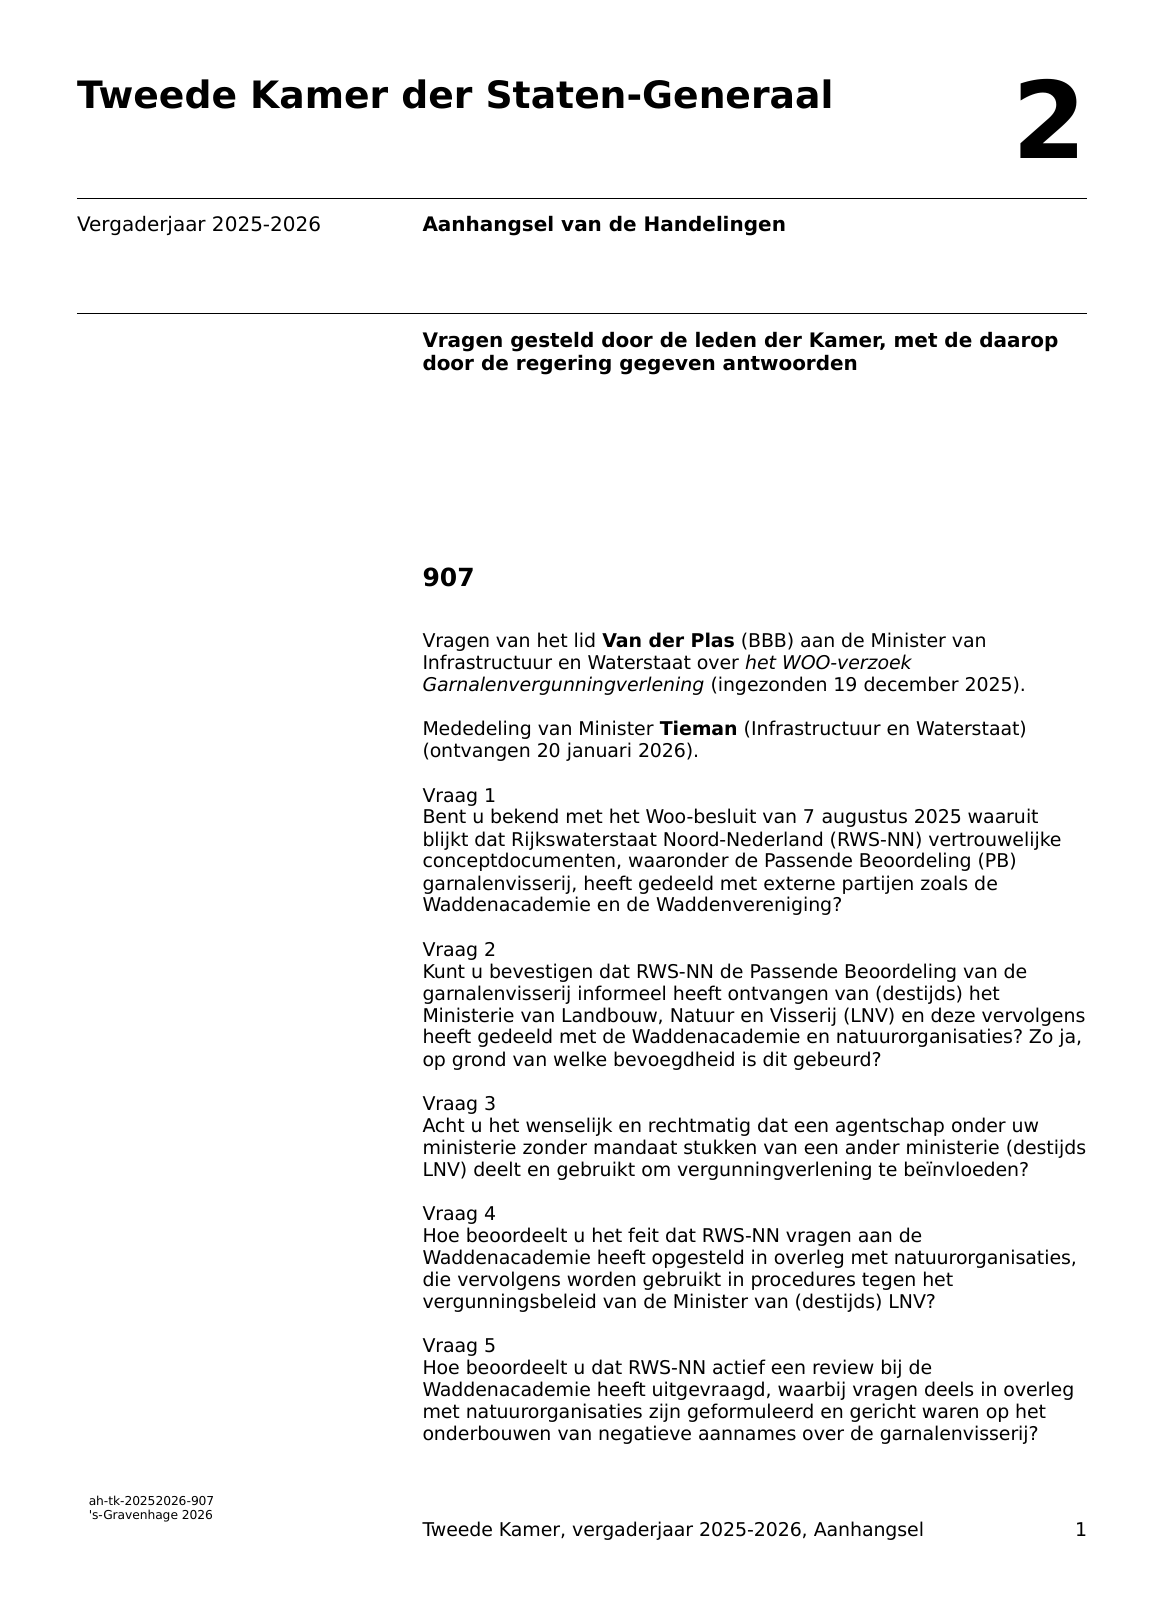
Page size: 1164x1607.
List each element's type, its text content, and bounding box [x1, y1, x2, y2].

text Vraag 3 [422, 1093, 1087, 1114]
table_cell Aanhangsel van de Handelingen [422, 199, 1087, 313]
text Vraag 2 [422, 938, 1087, 961]
text Hoe beoordeelt u het feit dat RWS-NN vragen aan de Waddenacademie heeft opgesteld in overleg met natuurorganisaties, die vervolgens worden gebruikt in procedures tegen het vergunningsbeleid van de Minister van (destijds) LNV? [422, 1225, 1087, 1313]
text Hoe beoordeelt u dat RWS-NN actief een review bij de Waddenacademie heeft uitgevraagd, waarbij vragen deels in overleg met natuurorganisaties zijn geformuleerd en gericht waren op het onderbouwen van negatieve aannames over de garnalenvisserij? [422, 1357, 1087, 1445]
text Vraag 5 [422, 1335, 1087, 1357]
text Bent u bekend met het Woo-besluit van 7 augustus 2025 waaruit blijkt dat Rijkswaterstaat Noord-Nederland (RWS-NN) vertrouwelijke conceptdocumenten, waaronder de Passende Beoordeling (PB) garnalenvisserij, heeft gedeeld met externe partijen zoals de Waddenacademie en de Waddenvereniging? [422, 806, 1087, 916]
table_cell Vergaderjaar 2025-2026 [77, 199, 422, 313]
text Acht u het wenselijk en rechtmatig dat een agentschap onder uw ministerie zonder mandaat stukken van een ander ministerie (destijds LNV) deelt en gebruikt om vergunningverlening te beïnvloeden? [422, 1114, 1087, 1181]
text 907 [422, 563, 1087, 592]
text ah-tk-20252026-907 [88, 1494, 323, 1508]
text Vragen van het lid Van der Plas (BBB) aan de Minister van Infrastructuur en Waterstaat over het WOO-verzoek Garnalenvergunningverlening (ingezonden 19 december 2025). [422, 630, 1087, 696]
table_cell [77, 314, 422, 375]
table_header Tweede Kamer der Staten-Generaal [77, 59, 886, 198]
text 's-Gravenhage 2026 [88, 1508, 323, 1522]
text Kunt u bevestigen dat RWS-NN de Passende Beoordeling van de garnalenvisserij informeel heeft ontvangen van (destijds) het Ministerie van Landbouw, Natuur en Visserij (LNV) en deze vervolgens heeft gedeeld met de Waddenacademie en natuurorganisaties? Zo ja, op grond van welke bevoegdheid is dit gebeurd? [422, 961, 1087, 1070]
table_header 2 [886, 59, 1087, 198]
text Vraag 1 [422, 784, 1087, 806]
text Mededeling van Minister Tieman (Infrastructuur en Waterstaat) (ontvangen 20 januari 2026). [422, 718, 1087, 762]
table_cell Vragen gesteld door de leden der Kamer, met de daarop door de regering gegeven antwoorden [422, 314, 1087, 375]
text Vraag 4 [422, 1203, 1087, 1225]
